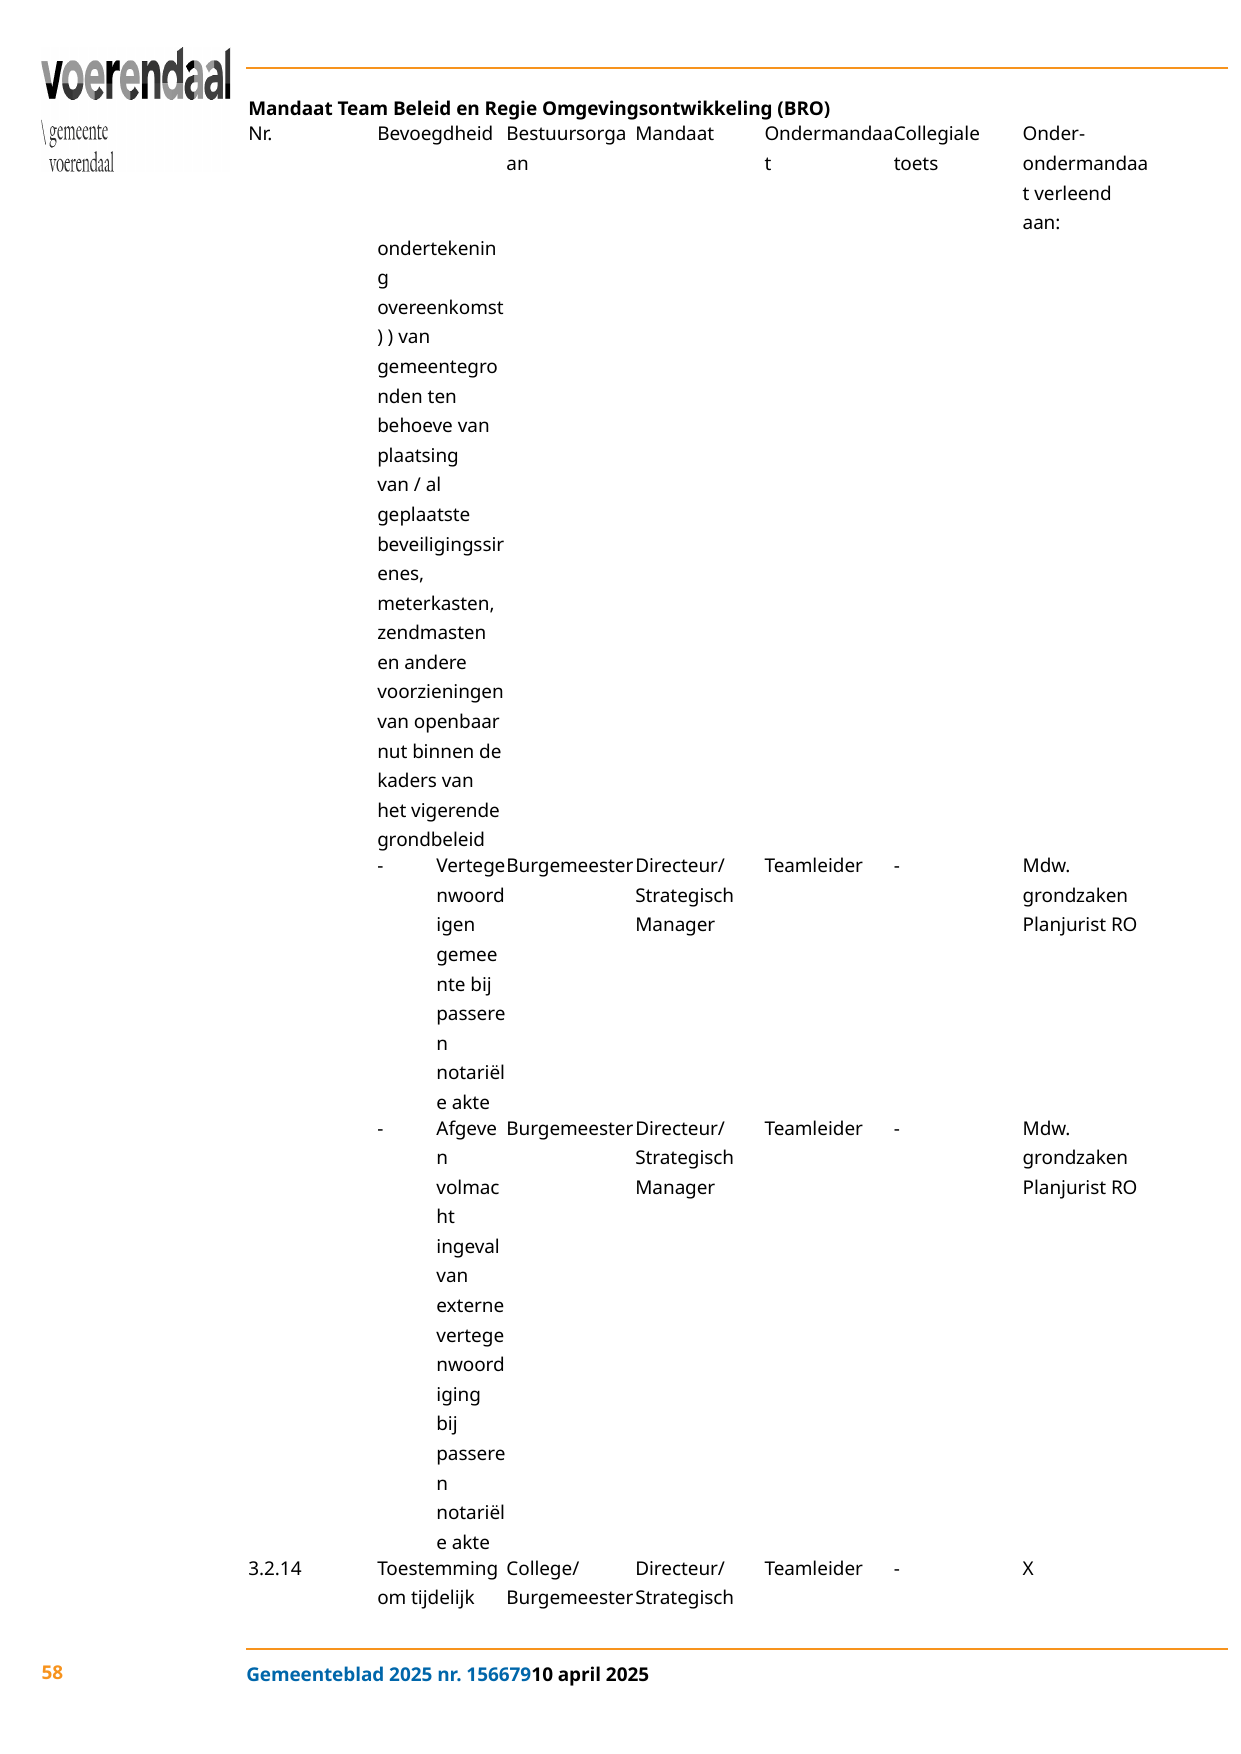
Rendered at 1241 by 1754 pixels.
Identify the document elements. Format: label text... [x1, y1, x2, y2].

table_cell Directeur/ Strategisch Manager [635, 1115, 764, 1555]
table_cell Onder-ondermandaat verleend aan: [1023, 121, 1152, 235]
table_cell ondertekening overeenkomst) ) van gemeentegronden ten behoeve van plaatsing van / al geplaatste beveiligingssirenes, meterkasten, zendmasten en andere voorzieningen van openbaar nut binnen de kaders van het vigerende grondbeleid [377, 235, 506, 852]
table_cell [506, 235, 635, 852]
table_header Mandaat Team Beleid en Regie Omgevingsontwikkeling (BRO) [248, 95, 1152, 121]
table_cell Burgemeester [506, 1115, 635, 1555]
table_cell Directeur/ Strategisch [635, 1555, 764, 1610]
table_cell Mdw. grondzaken Planjurist RO [1023, 1115, 1152, 1555]
table_cell - [894, 1555, 1022, 1610]
table_cell Mandaat [635, 121, 764, 235]
table_cell [248, 853, 377, 1115]
table_cell Nr. [248, 121, 377, 235]
table_cell [764, 235, 893, 852]
table_cell Teamleider [764, 1555, 893, 1610]
table_cell [248, 235, 377, 852]
table_cell Collegiale toets [894, 121, 1022, 235]
table_cell - [894, 853, 1022, 1115]
picture [41, 47, 231, 172]
table_cell [1023, 235, 1152, 852]
table_cell - [894, 235, 1022, 852]
table_cell Ondermandaat [764, 121, 893, 235]
table_cell Bestuursorgaan [506, 121, 635, 235]
table_cell Mdw. grondzaken Planjurist RO [1023, 853, 1152, 1115]
table_cell Vertegenwoordigen gemeente bij passeren notariële akte [377, 853, 506, 1115]
table_cell X [1023, 1555, 1152, 1610]
table_cell Afgeven volmacht ingeval van externe vertegenwoordiging bij passeren notariële akte [377, 1115, 506, 1555]
table_cell [635, 235, 764, 852]
table_cell Bevoegdheid [377, 121, 506, 235]
table_cell [248, 1115, 377, 1555]
table_cell 3.2.14 [248, 1555, 377, 1610]
table_cell Directeur/ Strategisch Manager [635, 853, 764, 1115]
table_cell - [894, 1115, 1022, 1555]
table_cell Teamleider [764, 1115, 893, 1555]
table_cell College/ Burgemeester [506, 1555, 635, 1610]
table_cell Toestemming om tijdelijk [377, 1555, 506, 1610]
table_cell Teamleider [764, 853, 893, 1115]
table_cell Burgemeester [506, 853, 635, 1115]
